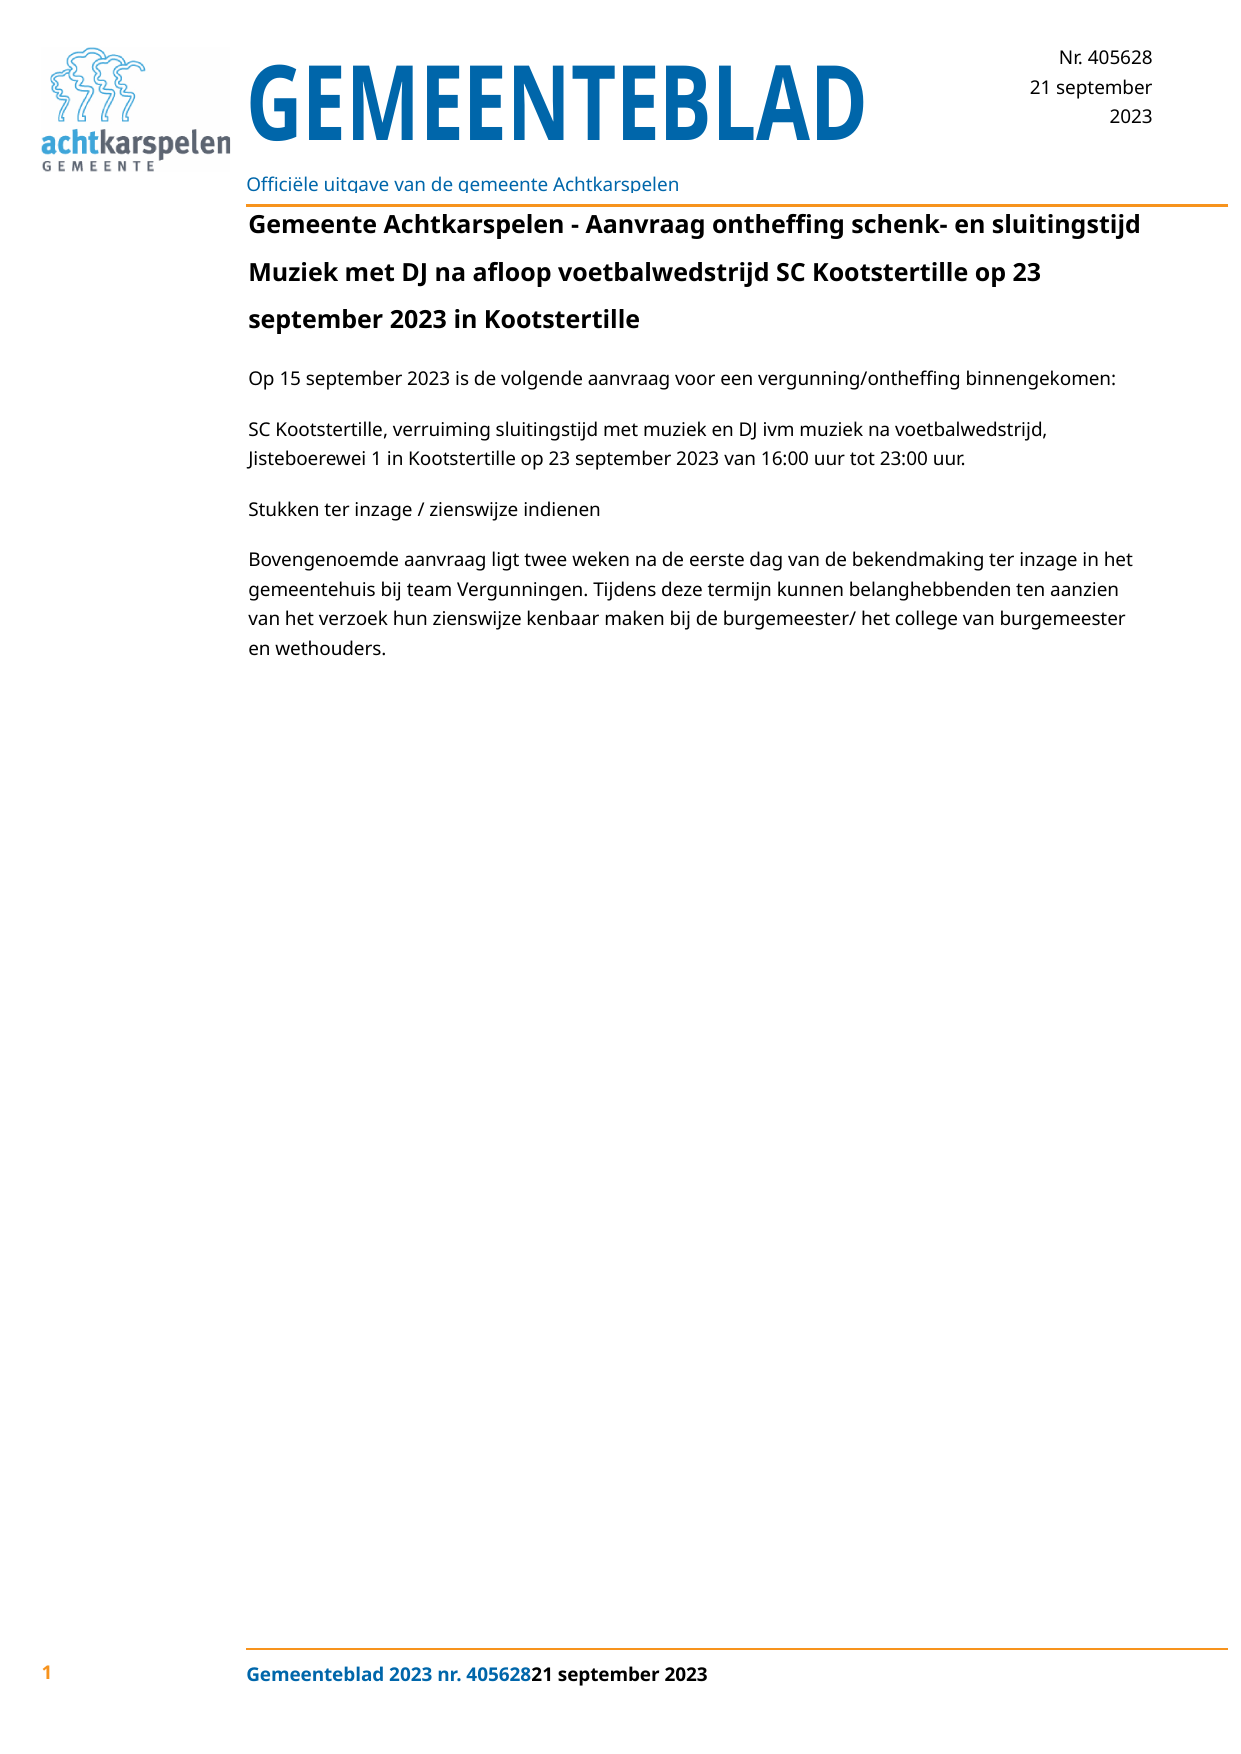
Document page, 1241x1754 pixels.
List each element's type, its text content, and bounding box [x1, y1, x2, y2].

text Gemeente Achtkarspelen - Aanvraag ontheffing schenk- en sluitingstijd Muziek met DJ na afloop voetbalwedstrijd SC Kootstertille op 23 september 2023 in Kootstertille [248, 207, 1152, 336]
text SC Kootstertille, verruiming sluitingstijd met muziek en DJ ivm muziek na voetbalwedstrijd, Jisteboerewei 1 in Kootstertille op 23 september 2023 van 16:00 uur tot 23:00 uur. [248, 416, 1152, 471]
text Bovengenoemde aanvraag ligt twee weken na de eerste dag van de bekendmaking ter inzage in het gemeentehuis bij team Vergunningen. Tijdens deze termijn kunnen belanghebbenden ten aanzien van het verzoek hun zienswijze kenbaar maken bij de burgemeester/ het college van burgemeester en wethouders. [248, 546, 1152, 661]
text Op 15 september 2023 is de volgende aanvraag voor een vergunning/ontheffing binnengekomen: [248, 366, 1152, 391]
text Stukken ter inzage / zienswijze indienen [248, 496, 1152, 522]
picture [41, 47, 231, 172]
